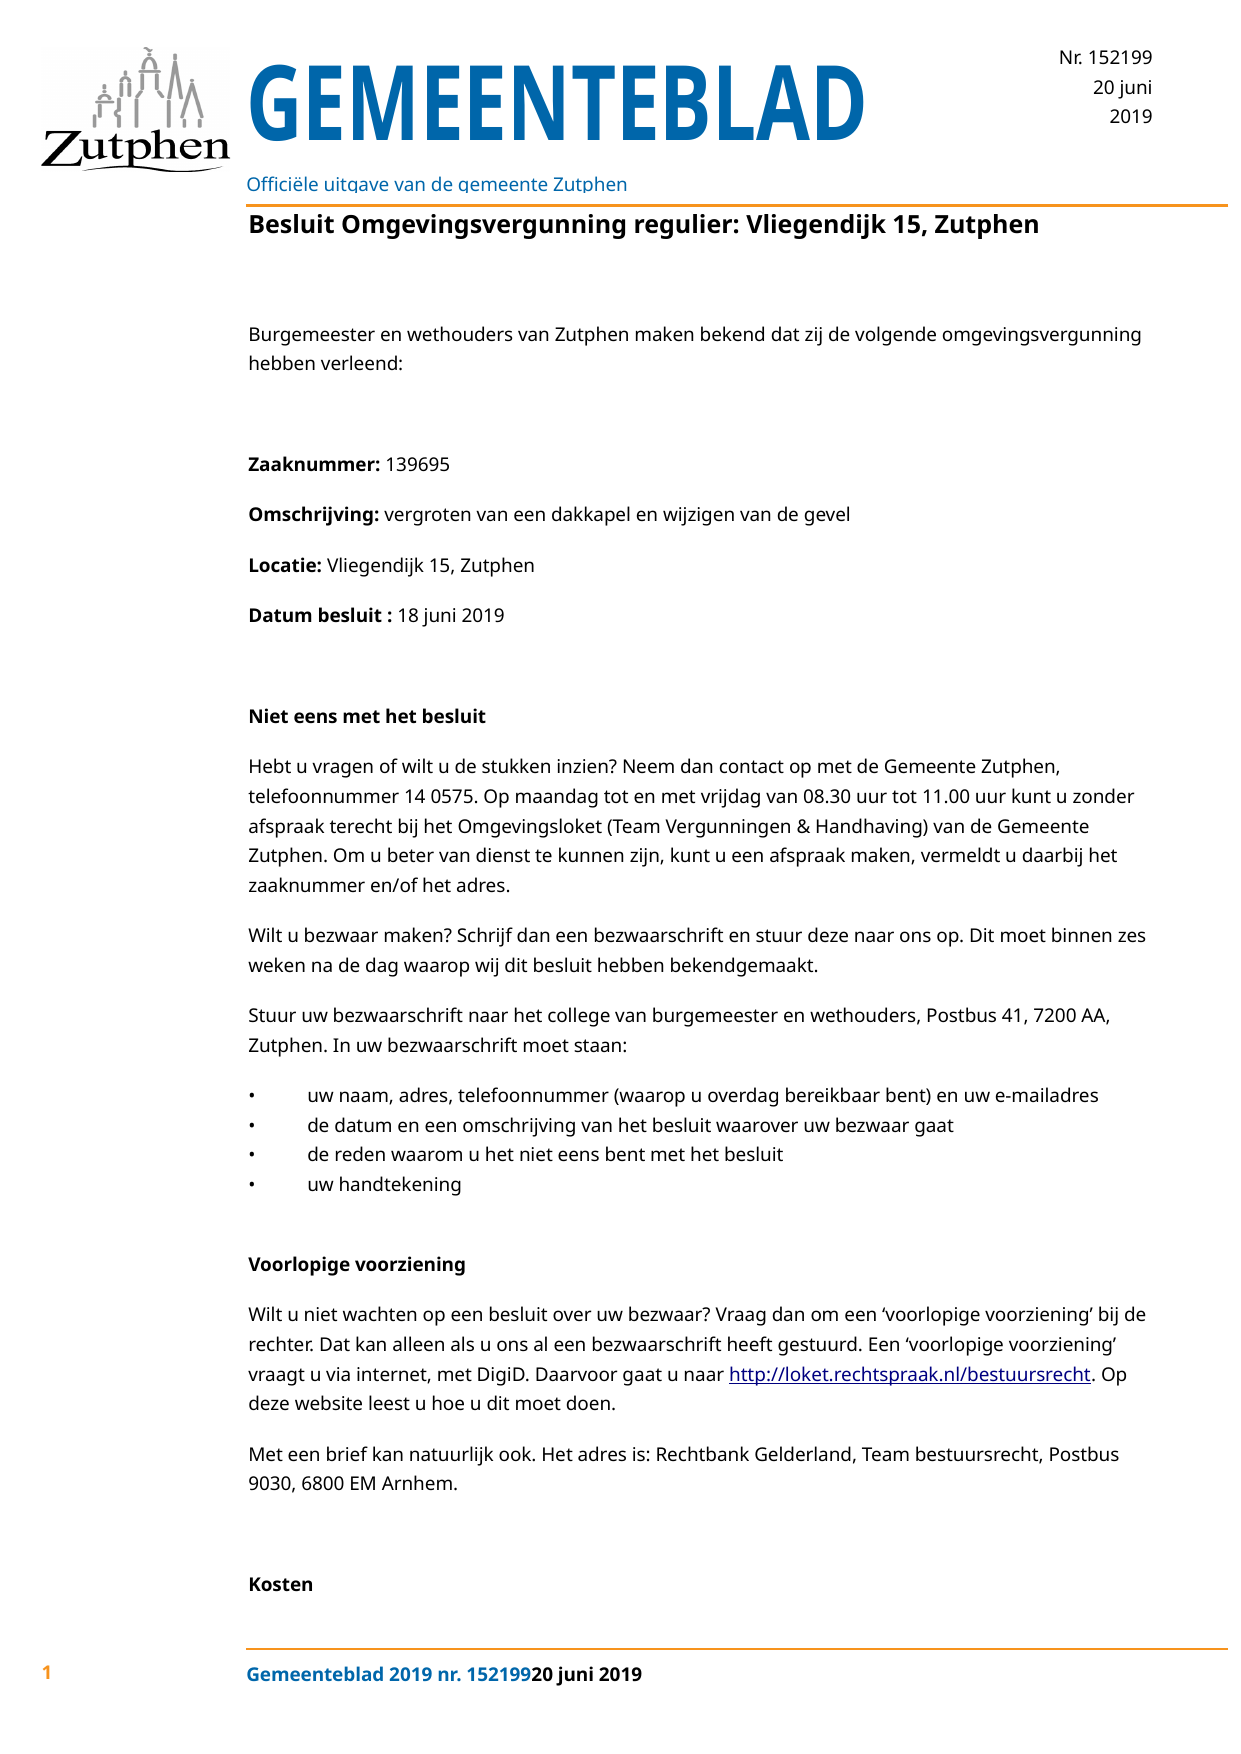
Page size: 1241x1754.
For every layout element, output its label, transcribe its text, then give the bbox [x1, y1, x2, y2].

text Locatie: Vliegendijk 15, Zutphen [248, 552, 1152, 578]
text Zaaknummer: 139695 [248, 451, 1152, 477]
list de reden waarom u het niet eens bent met het besluit [248, 1142, 1152, 1167]
picture [41, 47, 231, 172]
text Datum besluit : 18 juni 2019 [248, 602, 1152, 628]
text Voorlopige voorziening [248, 1251, 1152, 1277]
list uw naam, adres, telefoonnummer (waarop u overdag bereikbaar bent) en uw e-mailadres [248, 1082, 1152, 1108]
text Niet eens met het besluit [248, 703, 1152, 729]
text Stuur uw bezwaarschrift naar het college van burgemeester en wethouders, Postbus 41, 7200 AA, Zutphen. In uw bezwaarschrift moet staan: [248, 1002, 1152, 1058]
list de datum en een omschrijving van het besluit waarover uw bezwaar gaat [248, 1112, 1152, 1138]
text Omschrijving: vergroten van een dakkapel en wijzigen van de gevel [248, 502, 1152, 527]
text Wilt u niet wachten op een besluit over uw bezwaar? Vraag dan om een ‘voorlopige voorziening’ bij de rechter. Dat kan alleen als u ons al een bezwaarschrift heeft gestuurd. Een ‘voorlopige voorziening’ vraagt u via internet, met DigiD. Daarvoor gaat u naar http://loket.rechtspraak.nl/bestuursrecht. Op deze website leest u hoe u dit moet doen. [248, 1302, 1152, 1416]
text Kosten [248, 1571, 1152, 1597]
text Burgemeester en wethouders van Zutphen maken bekend dat zij de volgende omgevingsvergunning hebben verleend: [248, 321, 1152, 376]
text Hebt u vragen of wilt u de stukken inzien? Neem dan contact op met de Gemeente Zutphen, telefoonnummer 14 0575. Op maandag tot en met vrijdag van 08.30 uur tot 11.00 uur kunt u zonder afspraak terecht bij het Omgevingsloket (Team Vergunningen & Handhaving) van de Gemeente Zutphen. Om u beter van dienst te kunnen zijn, kunt u een afspraak maken, vermeldt u daarbij het zaaknummer en/of het adres. [248, 754, 1152, 898]
text Besluit Omgevingsvergunning regulier: Vliegendijk 15, Zutphen [248, 207, 1152, 241]
text Wilt u bezwaar maken? Schrijf dan een bezwaarschrift en stuur deze naar ons op. Dit moet binnen zes weken na de dag waarop wij dit besluit hebben bekendgemaakt. [248, 922, 1152, 978]
list uw handtekening [248, 1171, 1152, 1197]
text Met een brief kan natuurlijk ook. Het adres is: Rechtbank Gelderland, Team bestuursrecht, Postbus 9030, 6800 EM Arnhem. [248, 1441, 1152, 1496]
